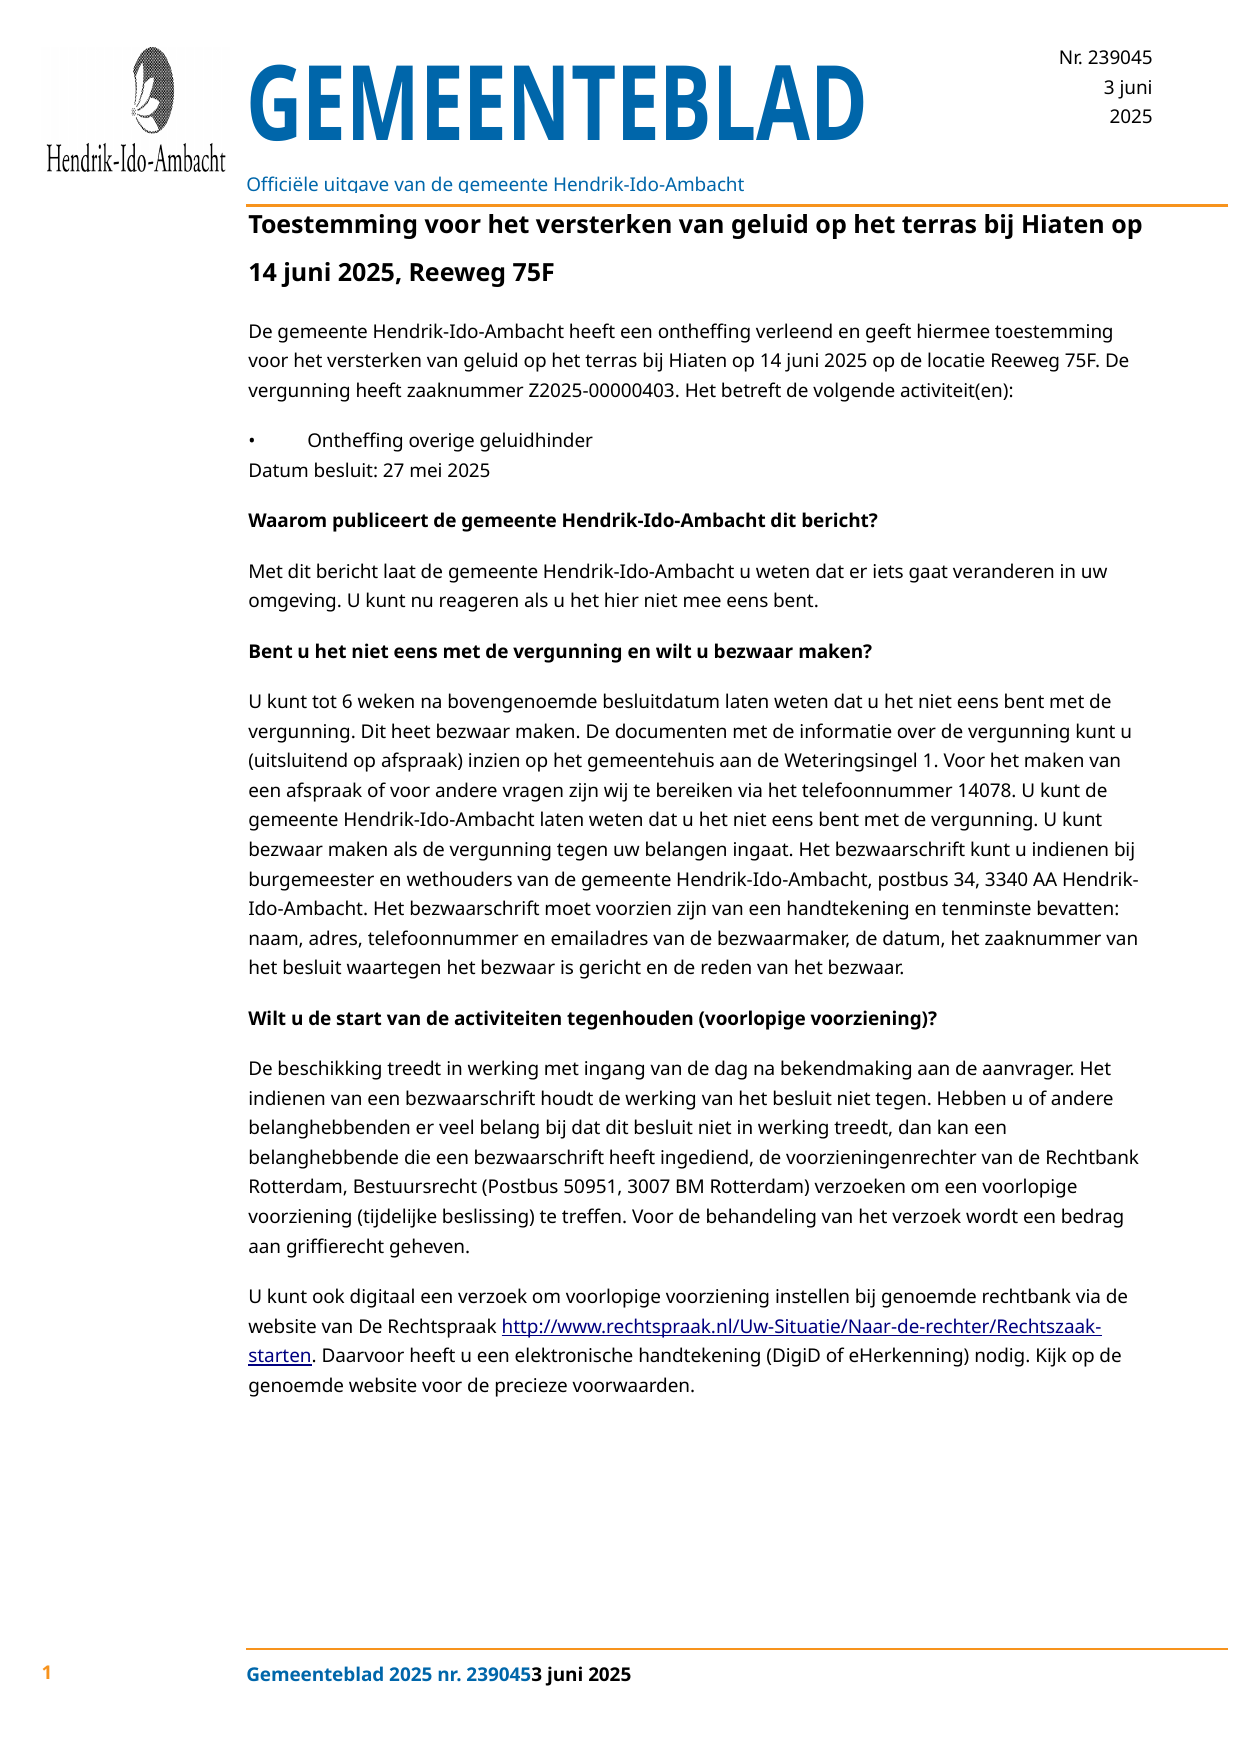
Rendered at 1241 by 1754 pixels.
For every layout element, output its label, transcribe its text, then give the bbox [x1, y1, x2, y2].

picture [41, 47, 231, 172]
text Bent u het niet eens met de vergunning en wilt u bezwaar maken? [248, 638, 1152, 664]
list Ontheffing overige geluidhinder [248, 427, 1152, 453]
text De beschikking treedt in werking met ingang van de dag na bekendmaking aan de aanvrager. Het indienen van een bezwaarschrift houdt de werking van het besluit niet tegen. Hebben u of andere belanghebbenden er veel belang bij dat dit besluit niet in werking treedt, dan kan een belanghebbende die een bezwaarschrift heeft ingediend, de voorzieningenrechter van de Rechtbank Rotterdam, Bestuursrecht (Postbus 50951, 3007 BM Rotterdam) verzoeken om een voorlopige voorziening (tijdelijke beslissing) te treffen. Voor de behandeling van het verzoek wordt een bedrag aan griffierecht geheven. [248, 1055, 1152, 1259]
text U kunt tot 6 weken na bovengenoemde besluitdatum laten weten dat u het niet eens bent met de vergunning. Dit heet bezwaar maken. De documenten met de informatie over de vergunning kunt u (uitsluitend op afspraak) inzien op het gemeentehuis aan de Weteringsingel 1. Voor het maken van een afspraak of voor andere vragen zijn wij te bereiken via het telefoonnummer 14078. U kunt de gemeente Hendrik-Ido-Ambacht laten weten dat u het niet eens bent met de vergunning. U kunt bezwaar maken als de vergunning tegen uw belangen ingaat. Het bezwaarschrift kunt u indienen bij burgemeester en wethouders van de gemeente Hendrik-Ido-Ambacht, postbus 34, 3340 AA Hendrik-Ido-Ambacht. Het bezwaarschrift moet voorzien zijn van een handtekening en tenminste bevatten: naam, adres, telefoonnummer en emailadres van de bezwaarmaker, de datum, het zaaknummer van het besluit waartegen het bezwaar is gericht en de reden van het bezwaar. [248, 688, 1152, 980]
text De gemeente Hendrik-Ido-Ambacht heeft een ontheffing verleend en geeft hiermee toestemming voor het versterken van geluid op het terras bij Hiaten op 14 juni 2025 op de locatie Reeweg 75F. De vergunning heeft zaaknummer Z2025-00000403. Het betreft de volgende activiteit(en): [248, 318, 1152, 403]
text Wilt u de start van de activiteiten tegenhouden (voorlopige voorziening)? [248, 1005, 1152, 1031]
text Toestemming voor het versterken van geluid op het terras bij Hiaten op 14 juni 2025, Reeweg 75F [248, 207, 1152, 288]
text Met dit bericht laat de gemeente Hendrik-Ido-Ambacht u weten dat er iets gaat veranderen in uw omgeving. U kunt nu reageren als u het hier niet mee eens bent. [248, 558, 1152, 613]
text Datum besluit: 27 mei 2025 [248, 457, 1152, 483]
text Waarom publiceert de gemeente Hendrik-Ido-Ambacht dit bericht? [248, 507, 1152, 533]
text U kunt ook digitaal een verzoek om voorlopige voorziening instellen bij genoemde rechtbank via de website van De Rechtspraak http://www.rechtspraak.nl/Uw-Situatie/Naar-de-rechter/Rechtszaak-starten. Daarvoor heeft u een elektronische handtekening (DigiD of eHerkenning) nodig. Kijk op de genoemde website voor de precieze voorwaarden. [248, 1283, 1152, 1398]
